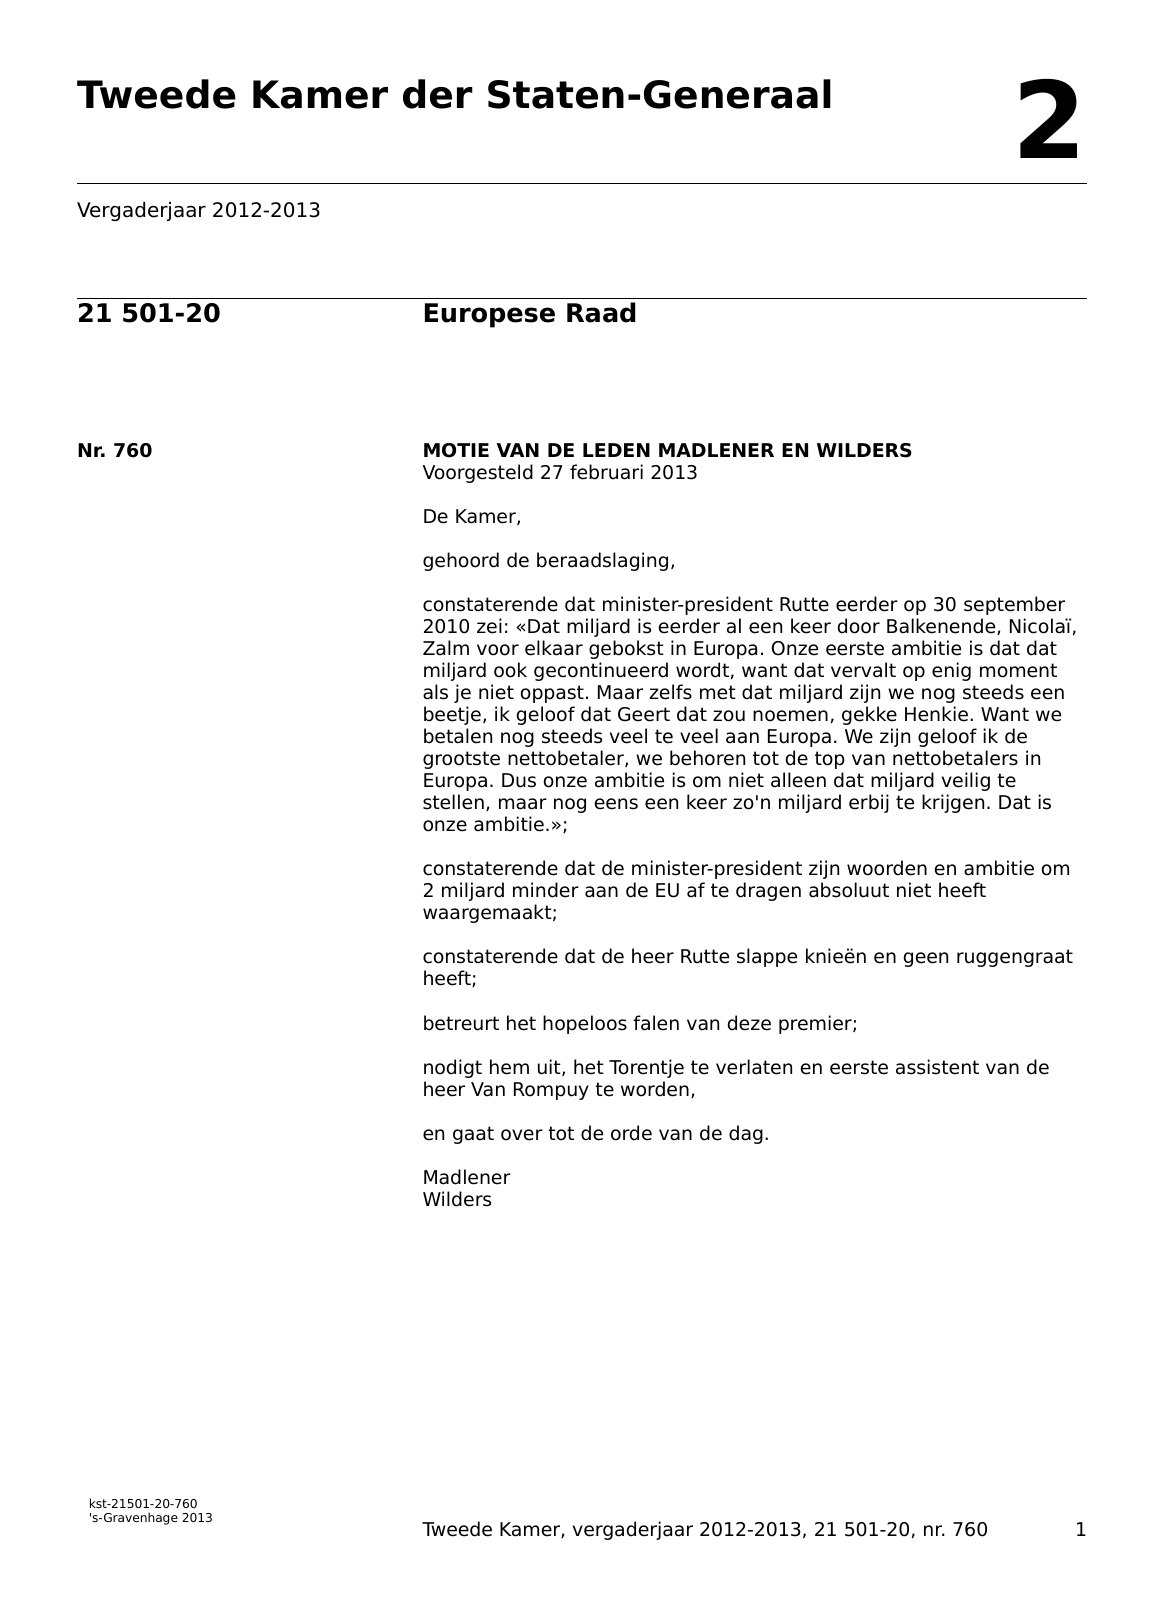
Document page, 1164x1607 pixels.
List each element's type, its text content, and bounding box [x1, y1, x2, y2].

text gehoord de beraadslaging, [422, 550, 1087, 572]
text Voorgesteld 27 februari 2013 [422, 462, 1087, 484]
table_header Tweede Kamer der Staten-Generaal [77, 59, 886, 183]
subtitle Nr. 760 MOTIE VAN DE LEDEN MADLENER EN WILDERS [77, 440, 1087, 462]
text De Kamer, [422, 506, 1087, 528]
text Wilders [422, 1189, 1087, 1211]
text Madlener [422, 1167, 1087, 1189]
text constaterende dat de minister-president zijn woorden en ambitie om 2 miljard minder aan de EU af te dragen absoluut niet heeft waargemaakt; [422, 858, 1087, 924]
table_header 2 [886, 59, 1087, 183]
text constaterende dat de heer Rutte slappe knieën en geen ruggengraat heeft; [422, 946, 1087, 990]
text en gaat over tot de orde van de dag. [422, 1123, 1087, 1145]
text kst-21501-20-760 [88, 1497, 323, 1511]
text nodigt hem uit, het Torentje te verlaten en eerste assistent van de heer Van Rompuy te worden, [422, 1057, 1087, 1101]
text constaterende dat minister-president Rutte eerder op 30 september 2010 zei: «Dat miljard is eerder al een keer door Balkenende, Nicolaï, Zalm voor elkaar gebokst in Europa. Onze eerste ambitie is dat dat miljard ook gecontinueerd wordt, want dat vervalt op enig moment als je niet oppast. Maar zelfs met dat miljard zijn we nog steeds een beetje, ik geloof dat Geert dat zou noemen, gekke Henkie. Want we betalen nog steeds veel te veel aan Europa. We zijn geloof ik de grootste nettobetaler, we behoren tot de top van nettobetalers in Europa. Dus onze ambitie is om niet alleen dat miljard veilig te stellen, maar nog eens een keer zo'n miljard erbij te krijgen. Dat is onze ambitie.»; [422, 594, 1087, 836]
text betreurt het hopeloos falen van deze premier; [422, 1012, 1087, 1034]
table_cell Vergaderjaar 2012-2013 [77, 184, 1087, 298]
subtitle 21 501-20 Europese Raad [77, 299, 1087, 329]
text 's-Gravenhage 2013 [88, 1511, 323, 1525]
